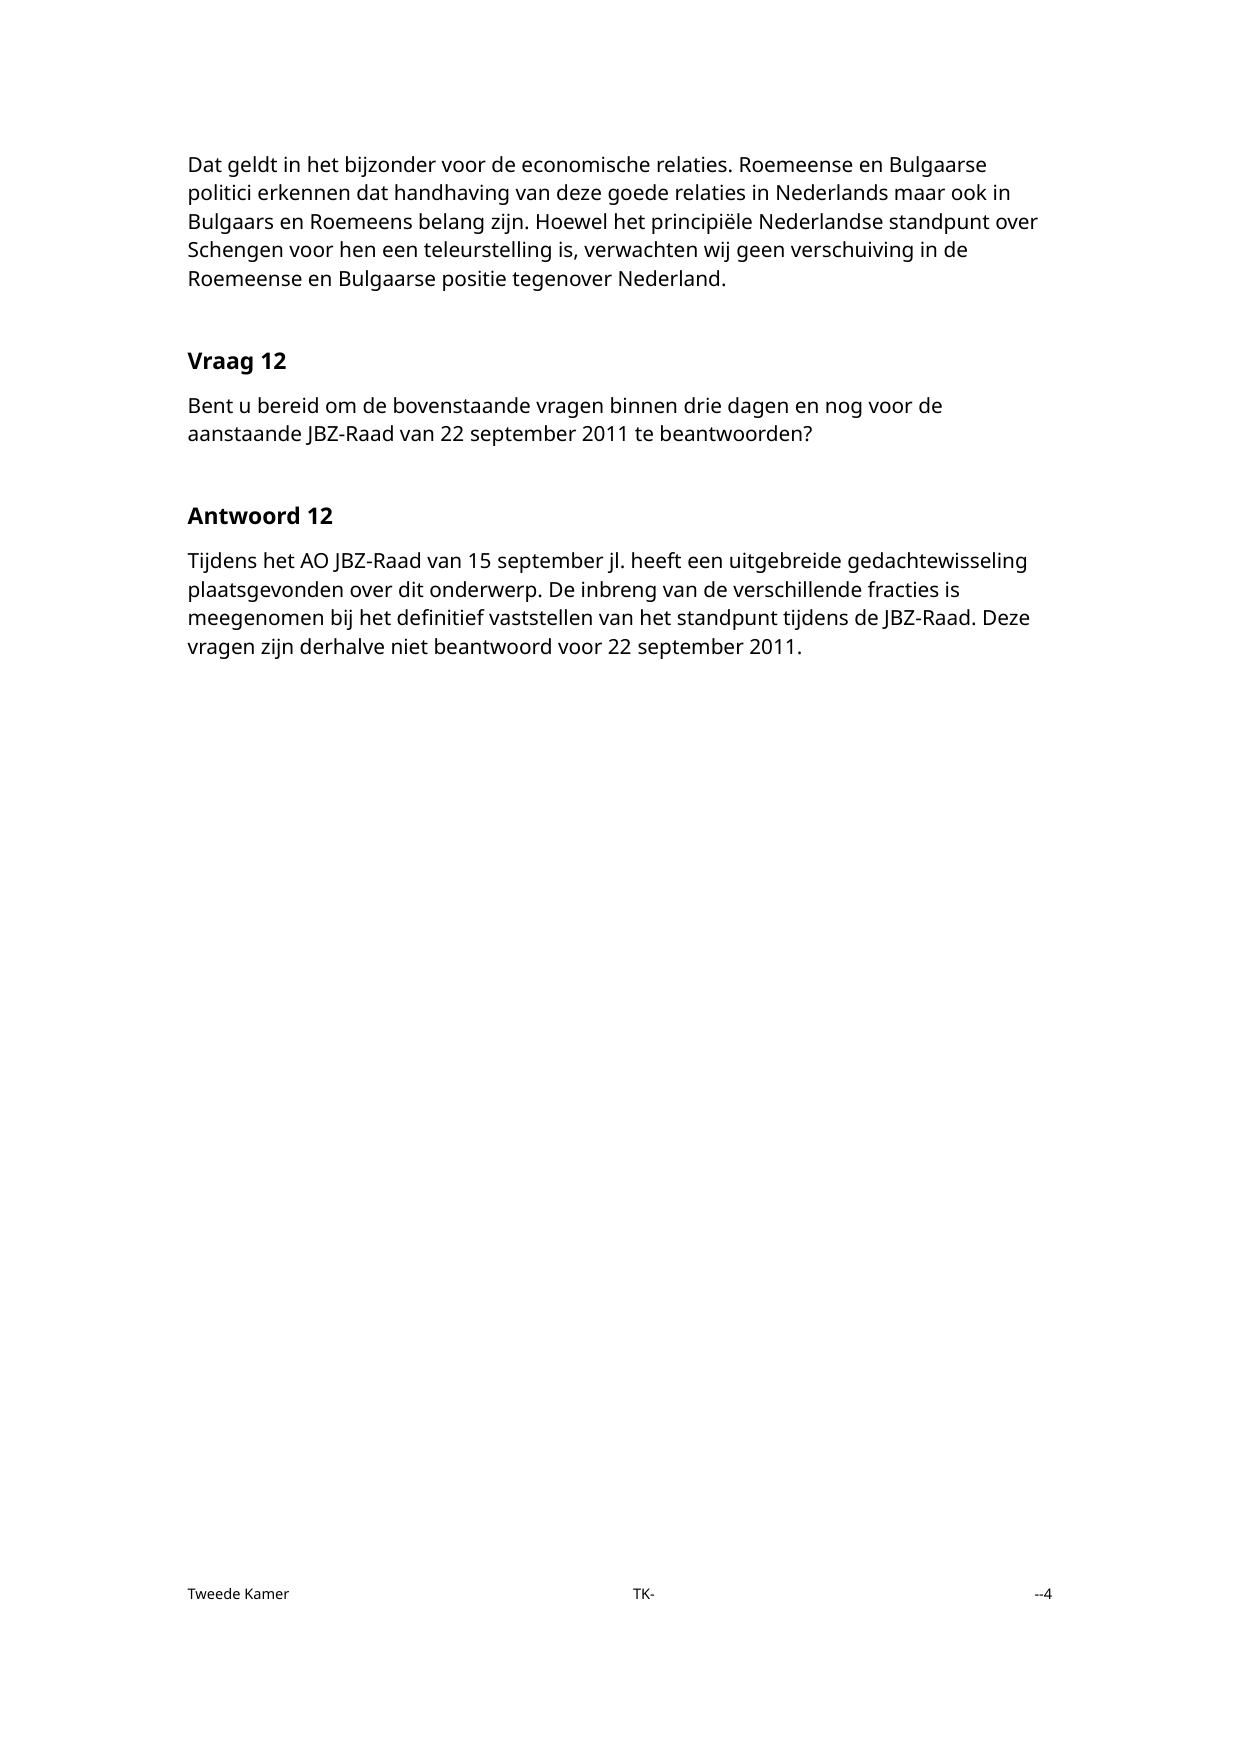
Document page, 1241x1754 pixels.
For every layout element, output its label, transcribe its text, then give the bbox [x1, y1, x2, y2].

text Bent u bereid om de bovenstaande vragen binnen drie dagen en nog voor de aanstaande JBZ-Raad van 22 september 2011 te beantwoorden? [187, 391, 1053, 448]
subtitle Antwoord 12 [187, 500, 1053, 532]
text Dat geldt in het bijzonder voor de economische relaties. Roemeense en Bulgaarse politici erkennen dat handhaving van deze goede relaties in Nederlands maar ook in Bulgaars en Roemeens belang zijn. Hoewel het principiële Nederlandse standpunt over Schengen voor hen een teleurstelling is, verwachten wij geen verschuiving in de Roemeense en Bulgaarse positie tegenover Nederland. [187, 150, 1053, 292]
subtitle Vraag 12 [187, 345, 1053, 376]
text Tijdens het AO JBZ-Raad van 15 september jl. heeft een uitgebreide gedachtewisseling plaatsgevonden over dit onderwerp. De inbreng van de verschillende fracties is meegenomen bij het definitief vaststellen van het standpunt tijdens de JBZ-Raad. Deze vragen zijn derhalve niet beantwoord voor 22 september 2011. [187, 547, 1053, 660]
